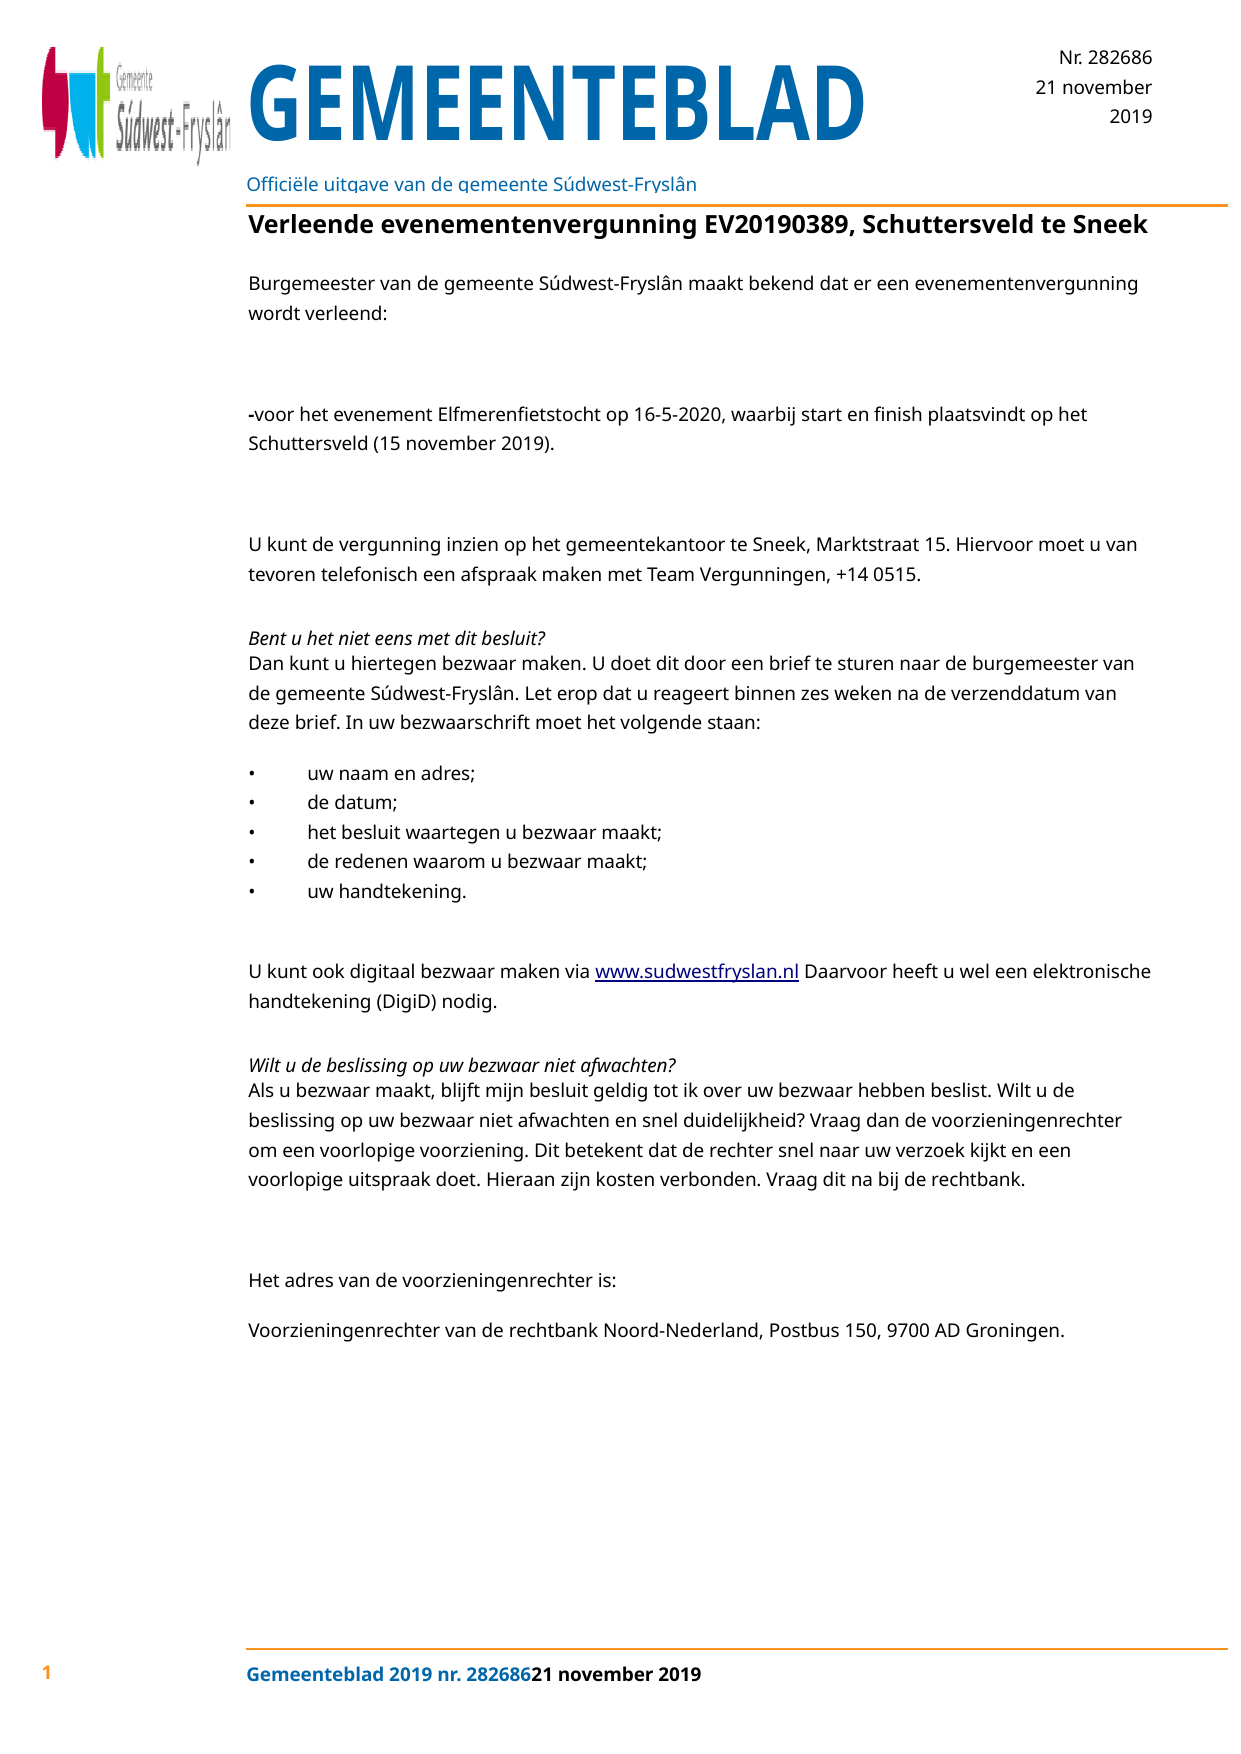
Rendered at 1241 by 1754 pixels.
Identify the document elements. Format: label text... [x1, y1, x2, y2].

text Wilt u de beslissing op uw bezwaar niet afwachten? [248, 1052, 1152, 1078]
list uw naam en adres; [248, 760, 1152, 786]
text -voor het evenement Elfmerenfietstocht op 16-5-2020, waarbij start en finish plaatsvindt op het Schuttersveld (15 november 2019). [248, 401, 1152, 456]
text U kunt ook digitaal bezwaar maken via www.sudwestfryslan.nl Daarvoor heeft u wel een elektronische handtekening (DigiD) nodig. [248, 958, 1152, 1014]
text U kunt de vergunning inzien op het gemeentekantoor te Sneek, Marktstraat 15. Hiervoor moet u van tevoren telefonisch een afspraak maken met Team Vergunningen, +14 0515. [248, 531, 1152, 586]
list de datum; [248, 789, 1152, 815]
text Dan kunt u hiertegen bezwaar maken. U doet dit door een brief te sturen naar de burgemeester van de gemeente Súdwest-Fryslân. Let erop dat u reageert binnen zes weken na de verzenddatum van deze brief. In uw bezwaarschrift moet het volgende staan: [248, 650, 1152, 735]
text Burgemeester van de gemeente Súdwest-Fryslân maakt bekend dat er een evenementenvergunning wordt verleend: [248, 270, 1152, 326]
list het besluit waartegen u bezwaar maakt; [248, 819, 1152, 845]
text Verleende evenementenvergunning EV20190389, Schuttersveld te Sneek [248, 207, 1152, 241]
text Bent u het niet eens met dit besluit? [248, 625, 1152, 650]
list uw handtekening. [248, 878, 1152, 904]
list de redenen waarom u bezwaar maakt; [248, 849, 1152, 874]
picture [41, 47, 231, 172]
text Als u bezwaar maakt, blijft mijn besluit geldig tot ik over uw bezwaar hebben beslist. Wilt u de beslissing op uw bezwaar niet afwachten en snel duidelijkheid? Vraag dan de voorzieningenrechter om een voorlopige voorziening. Dit betekent dat de rechter snel naar uw verzoek kijkt en een voorlopige uitspraak doet. Hieraan zijn kosten verbonden. Vraag dit na bij de rechtbank. [248, 1078, 1152, 1192]
text Het adres van de voorzieningenrechter is: [248, 1267, 1152, 1293]
text Voorzieningenrechter van de rechtbank Noord-Nederland, Postbus 150, 9700 AD Groningen. [248, 1318, 1152, 1343]
